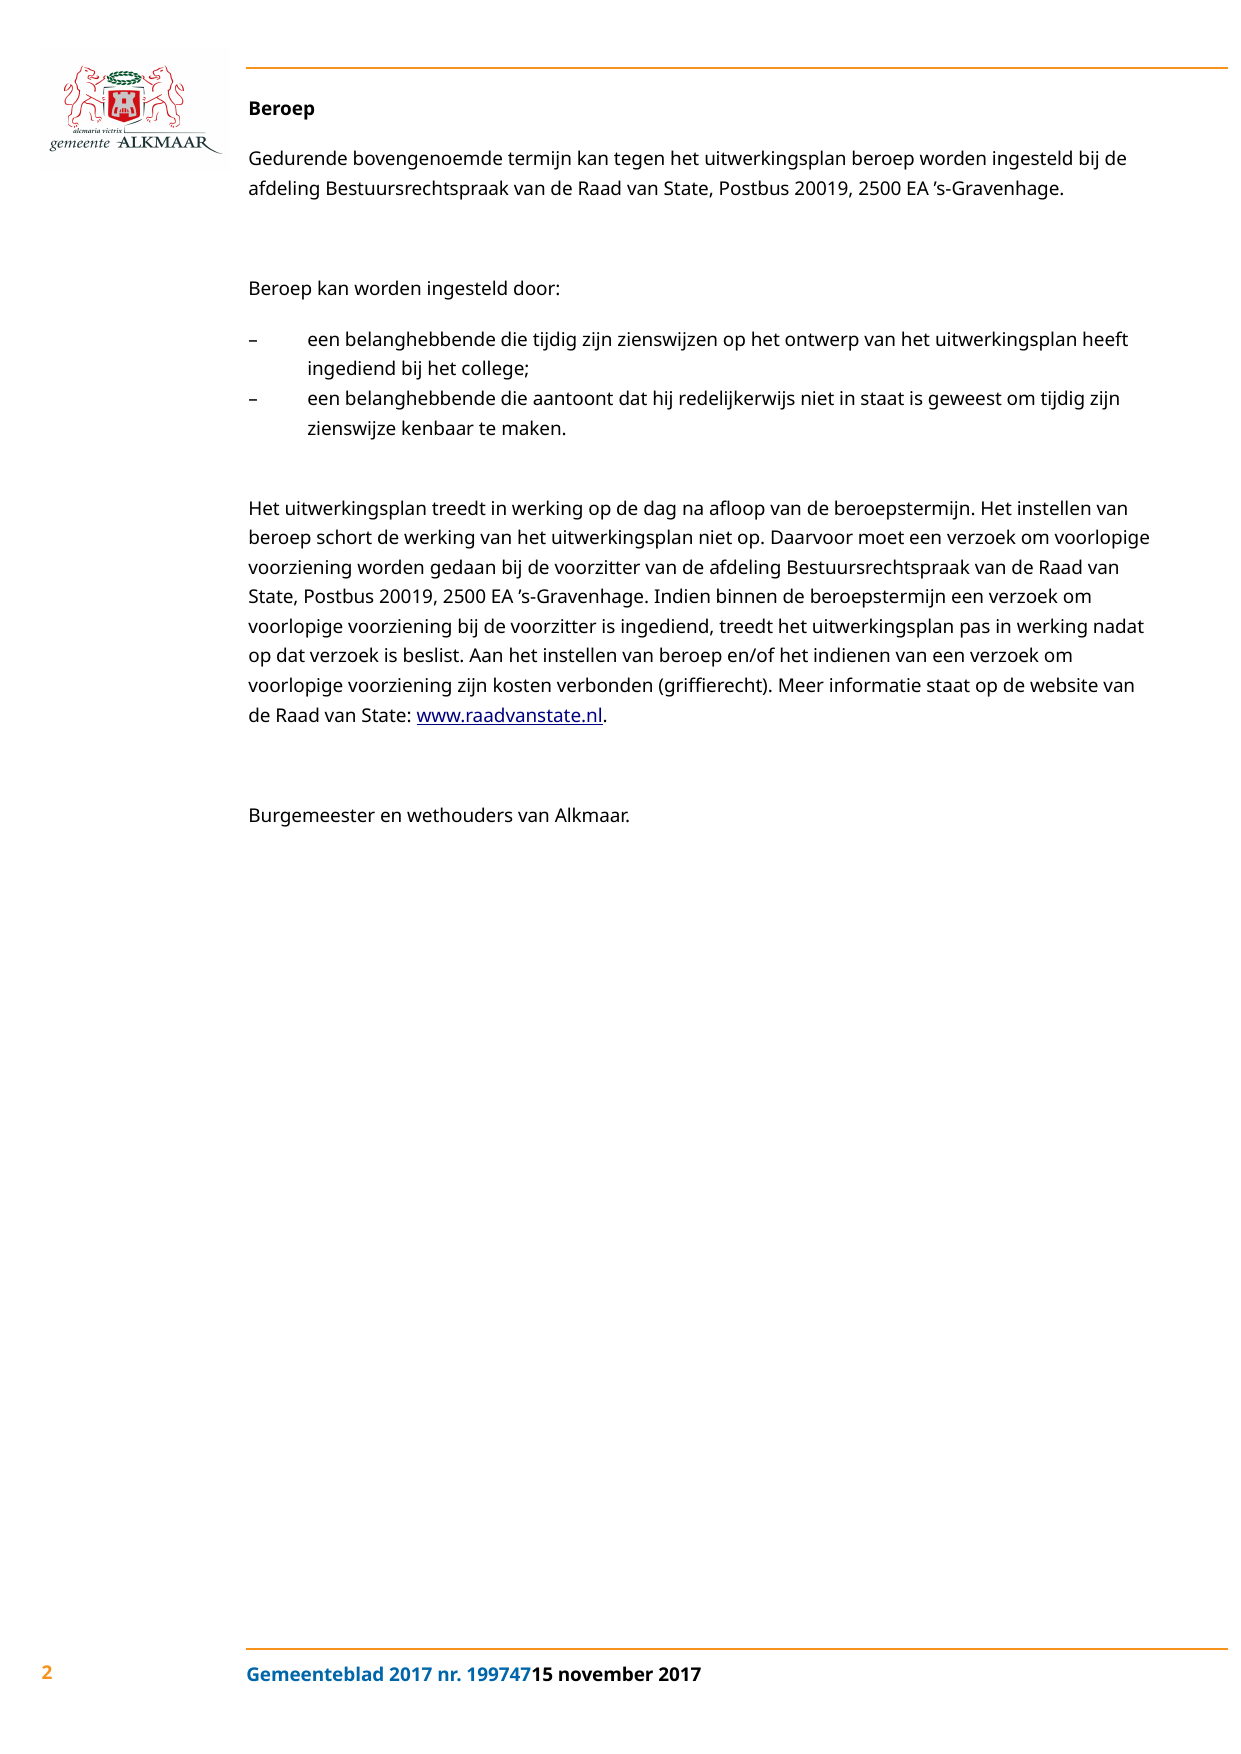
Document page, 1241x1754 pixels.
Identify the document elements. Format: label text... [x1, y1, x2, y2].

text Het uitwerkingsplan treedt in werking op de dag na afloop van de beroepstermijn. Het instellen van beroep schort de werking van het uitwerkingsplan niet op. Daarvoor moet een verzoek om voorlopige voorziening worden gedaan bij de voorzitter van de afdeling Bestuursrechtspraak van de Raad van State, Postbus 20019, 2500 EA ’s-Gravenhage. Indien binnen de beroepstermijn een verzoek om voorlopige voorziening bij de voorzitter is ingediend, treedt het uitwerkingsplan pas in werking nadat op dat verzoek is beslist. Aan het instellen van beroep en/of het indienen van een verzoek om voorlopige voorziening zijn kosten verbonden (griffierecht). Meer informatie staat op de website van de Raad van State: www.raadvanstate.nl. [248, 495, 1152, 728]
list een belanghebbende die tijdig zijn zienswijzen op het ontwerp van het uitwerkingsplan heeft ingediend bij het college; [248, 326, 1152, 381]
text Beroep kan worden ingesteld door: [248, 276, 1152, 301]
list een belanghebbende die aantoont dat hij redelijkerwijs niet in staat is geweest om tijdig zijn zienswijze kenbaar te maken. [248, 385, 1152, 441]
text Beroep [248, 95, 1152, 121]
text Gedurende bovengenoemde termijn kan tegen het uitwerkingsplan beroep worden ingesteld bij de afdeling Bestuursrechtspraak van de Raad van State, Postbus 20019, 2500 EA ’s-Gravenhage. [248, 145, 1152, 201]
text Burgemeester en wethouders van Alkmaar. [248, 803, 1152, 828]
picture [41, 47, 231, 172]
